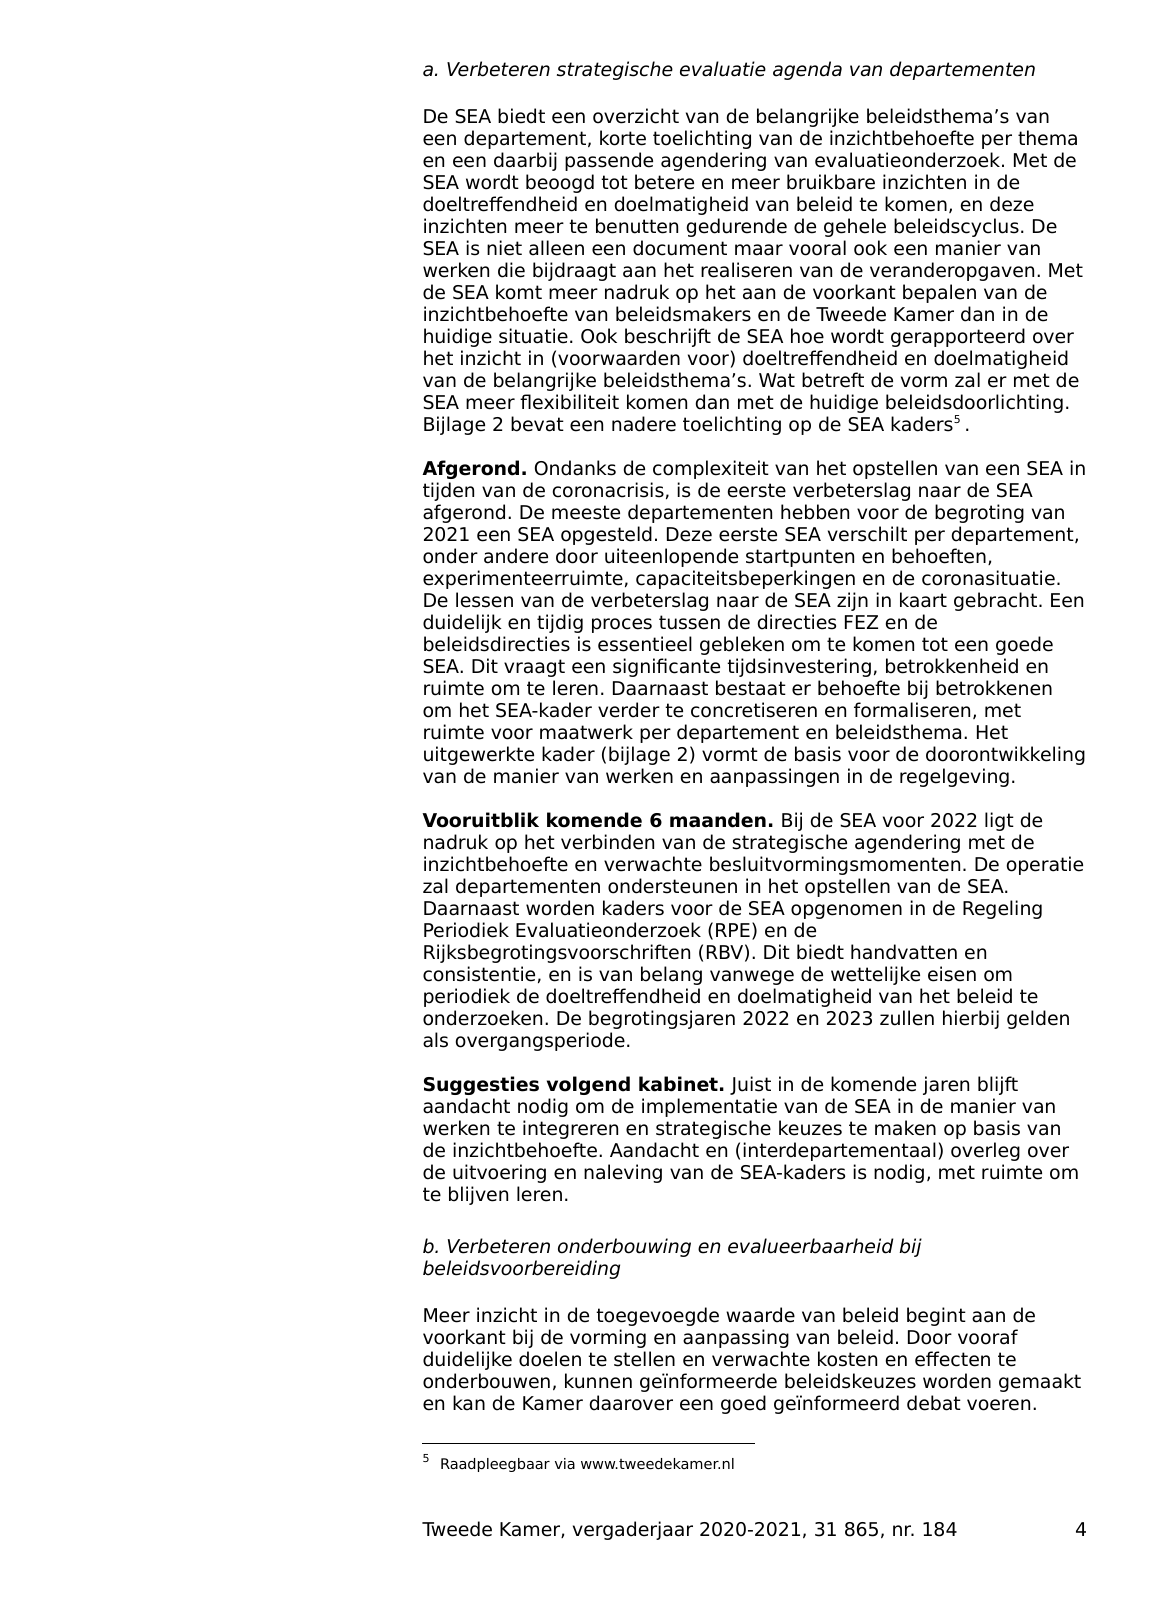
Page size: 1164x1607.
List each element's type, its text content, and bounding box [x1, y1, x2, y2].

text Suggesties volgend kabinet. Juist in de komende jaren blijft aandacht nodig om de implementatie van de SEA in de manier van werken te integreren en strategische keuzes te maken op basis van de inzichtbehoefte. Aandacht en (interdepartementaal) overleg over de uitvoering en naleving van de SEA-kaders is nodig, met ruimte om te blijven leren. [422, 1074, 1087, 1206]
text Raadpleegbaar via www.tweedekamer.nl [422, 1452, 1087, 1474]
text Meer inzicht in de toegevoegde waarde van beleid begint aan de voorkant bij de vorming en aanpassing van beleid. Door vooraf duidelijke doelen te stellen en verwachte kosten en effecten te onderbouwen, kunnen geïnformeerde beleidskeuzes worden gemaakt en kan de Kamer daarover een goed geïnformeerd debat voeren. [422, 1304, 1087, 1414]
text De SEA biedt een overzicht van de belangrijke beleidsthema’s van een departement, korte toelichting van de inzichtbehoefte per thema en een daarbij passende agendering van evaluatieonderzoek. Met de SEA wordt beoogd tot betere en meer bruikbare inzichten in de doeltreffendheid en doelmatigheid van beleid te komen, en deze inzichten meer te benutten gedurende de gehele beleidscyclus. De SEA is niet alleen een document maar vooral ook een manier van werken die bijdraagt aan het realiseren van de veranderopgaven. Met de SEA komt meer nadruk op het aan de voorkant bepalen van de inzichtbehoefte van beleidsmakers en de Tweede Kamer dan in de huidige situatie. Ook beschrijft de SEA hoe wordt gerapporteerd over het inzicht in (voorwaarden voor) doeltreffendheid en doelmatigheid van de belangrijke beleidsthema’s. Wat betreft de vorm zal er met de SEA meer flexibiliteit komen dan met de huidige beleidsdoorlichting. Bijlage 2 bevat een nadere toelichting op de SEA kaders. [422, 106, 1087, 436]
subtitle a. Verbeteren strategische evaluatie agenda van departementen [422, 59, 1087, 81]
subtitle b. Verbeteren onderbouwing en evalueerbaarheid bij beleidsvoorbereiding [422, 1236, 1087, 1279]
text Afgerond. Ondanks de complexiteit van het opstellen van een SEA in tijden van de coronacrisis, is de eerste verbeterslag naar de SEA afgerond. De meeste departementen hebben voor de begroting van 2021 een SEA opgesteld. Deze eerste SEA verschilt per departement, onder andere door uiteenlopende startpunten en behoeften, experimenteerruimte, capaciteitsbeperkingen en de coronasituatie. De lessen van de verbeterslag naar de SEA zijn in kaart gebracht. Een duidelijk en tijdig proces tussen de directies FEZ en de beleidsdirecties is essentieel gebleken om te komen tot een goede SEA. Dit vraagt een significante tijdsinvestering, betrokkenheid en ruimte om te leren. Daarnaast bestaat er behoefte bij betrokkenen om het SEA-kader verder te concretiseren en formaliseren, met ruimte voor maatwerk per departement en beleidsthema. Het uitgewerkte kader (bijlage 2) vormt de basis voor de doorontwikkeling van de manier van werken en aanpassingen in de regelgeving. [422, 458, 1087, 788]
text Vooruitblik komende 6 maanden. Bij de SEA voor 2022 ligt de nadruk op het verbinden van de strategische agendering met de inzichtbehoefte en verwachte besluitvormingsmomenten. De operatie zal departementen ondersteunen in het opstellen van de SEA. Daarnaast worden kaders voor de SEA opgenomen in de Regeling Periodiek Evaluatieonderzoek (RPE) en de Rijksbegrotingsvoorschriften (RBV). Dit biedt handvatten en consistentie, en is van belang vanwege de wettelijke eisen om periodiek de doeltreffendheid en doelmatigheid van het beleid te onderzoeken. De begrotingsjaren 2022 en 2023 zullen hierbij gelden als overgangsperiode. [422, 810, 1087, 1052]
